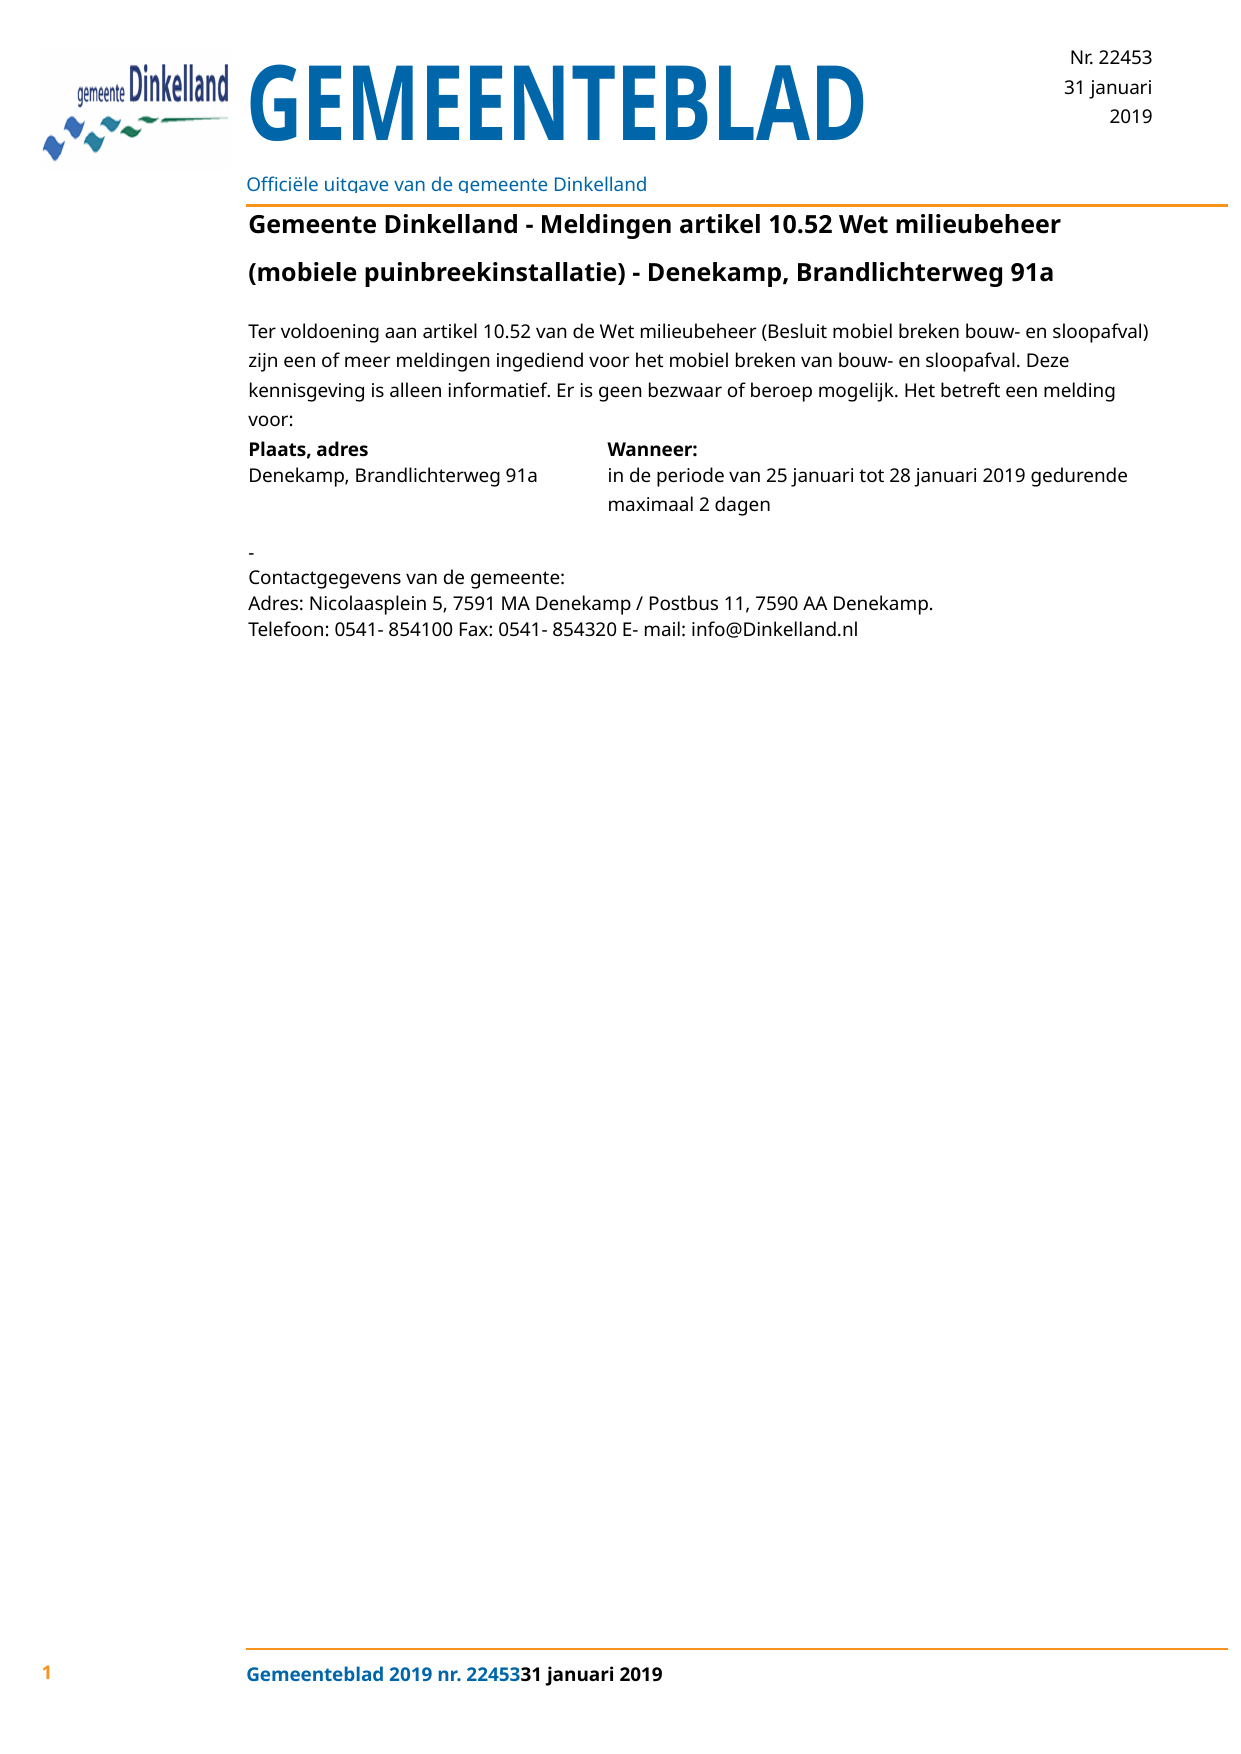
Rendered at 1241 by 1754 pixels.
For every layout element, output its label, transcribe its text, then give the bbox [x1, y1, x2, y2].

picture [41, 47, 231, 172]
text Telefoon: 0541- 854100 Fax: 0541- 854320 E- mail: info@Dinkelland.nl [248, 616, 1152, 642]
text Gemeente Dinkelland - Meldingen artikel 10.52 Wet milieubeheer (mobiele puinbreekinstallatie) - Denekamp, Brandlichterweg 91a [248, 207, 1152, 288]
table_cell in de periode van 25 januari tot 28 januari 2019 gedurende maximaal 2 dagen [608, 462, 1152, 517]
text Contactgegevens van de gemeente: [248, 564, 1152, 590]
table_header Plaats, adres [248, 436, 607, 462]
text Adres: Nicolaasplein 5, 7591 MA Denekamp / Postbus 11, 7590 AA Denekamp. [248, 590, 1152, 616]
text Ter voldoening aan artikel 10.52 van de Wet milieubeheer (Besluit mobiel breken bouw- en sloopafval) zijn een of meer meldingen ingediend voor het mobiel breken van bouw- en sloopafval. Deze kennisgeving is alleen informatief. Er is geen bezwaar of beroep mogelijk. Het betreft een melding voor: [248, 318, 1152, 432]
table_cell Denekamp, Brandlichterweg 91a [248, 462, 607, 517]
text - [248, 539, 1152, 564]
table_header Wanneer: [608, 436, 1152, 462]
